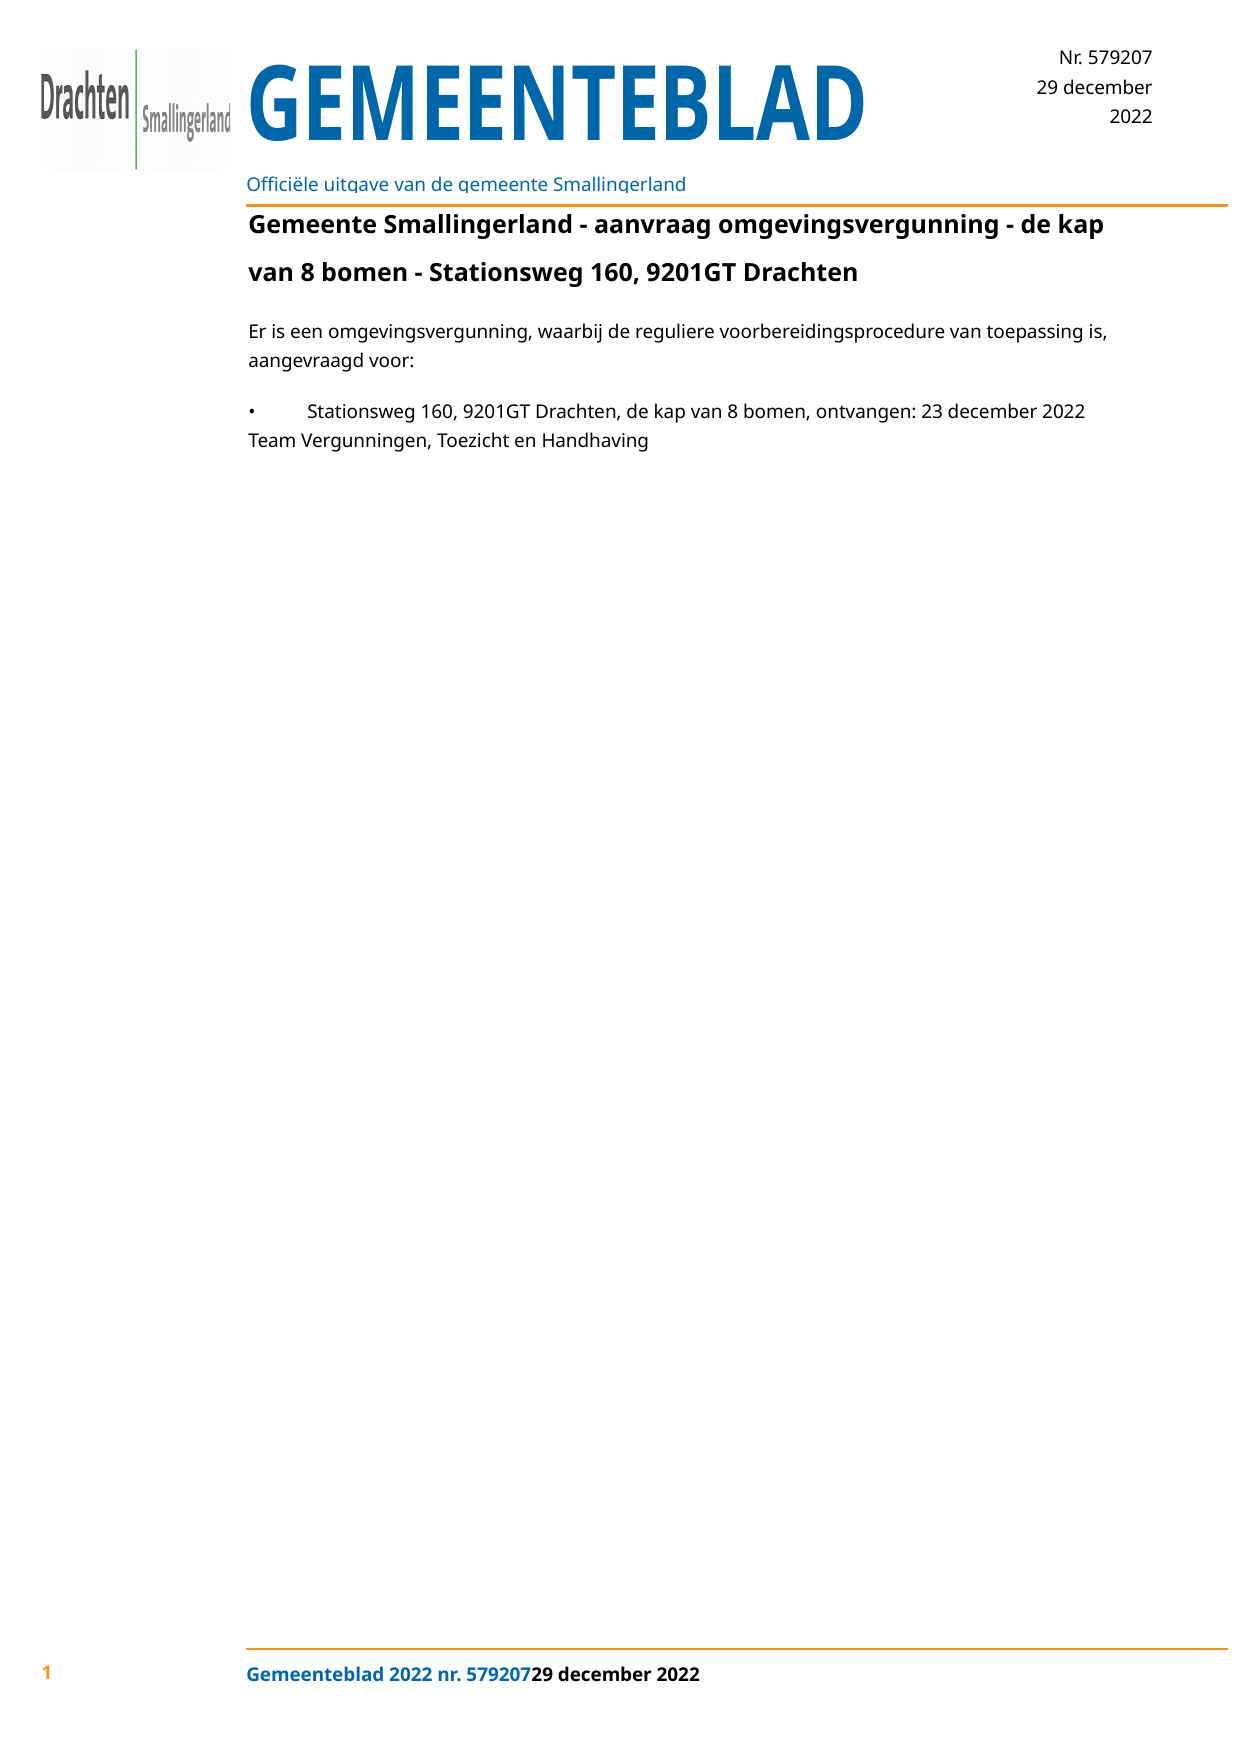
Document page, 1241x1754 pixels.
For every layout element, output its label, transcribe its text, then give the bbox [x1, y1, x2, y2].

list Stationsweg 160, 9201GT Drachten, de kap van 8 bomen, ontvangen: 23 december 2022 [248, 398, 1152, 424]
picture [41, 47, 231, 172]
text Er is een omgevingsvergunning, waarbij de reguliere voorbereidingsprocedure van toepassing is, aangevraagd voor: [248, 318, 1152, 373]
text Team Vergunningen, Toezicht en Handhaving [248, 427, 1152, 453]
text Gemeente Smallingerland - aanvraag omgevingsvergunning - de kap van 8 bomen - Stationsweg 160, 9201GT Drachten [248, 207, 1152, 288]
